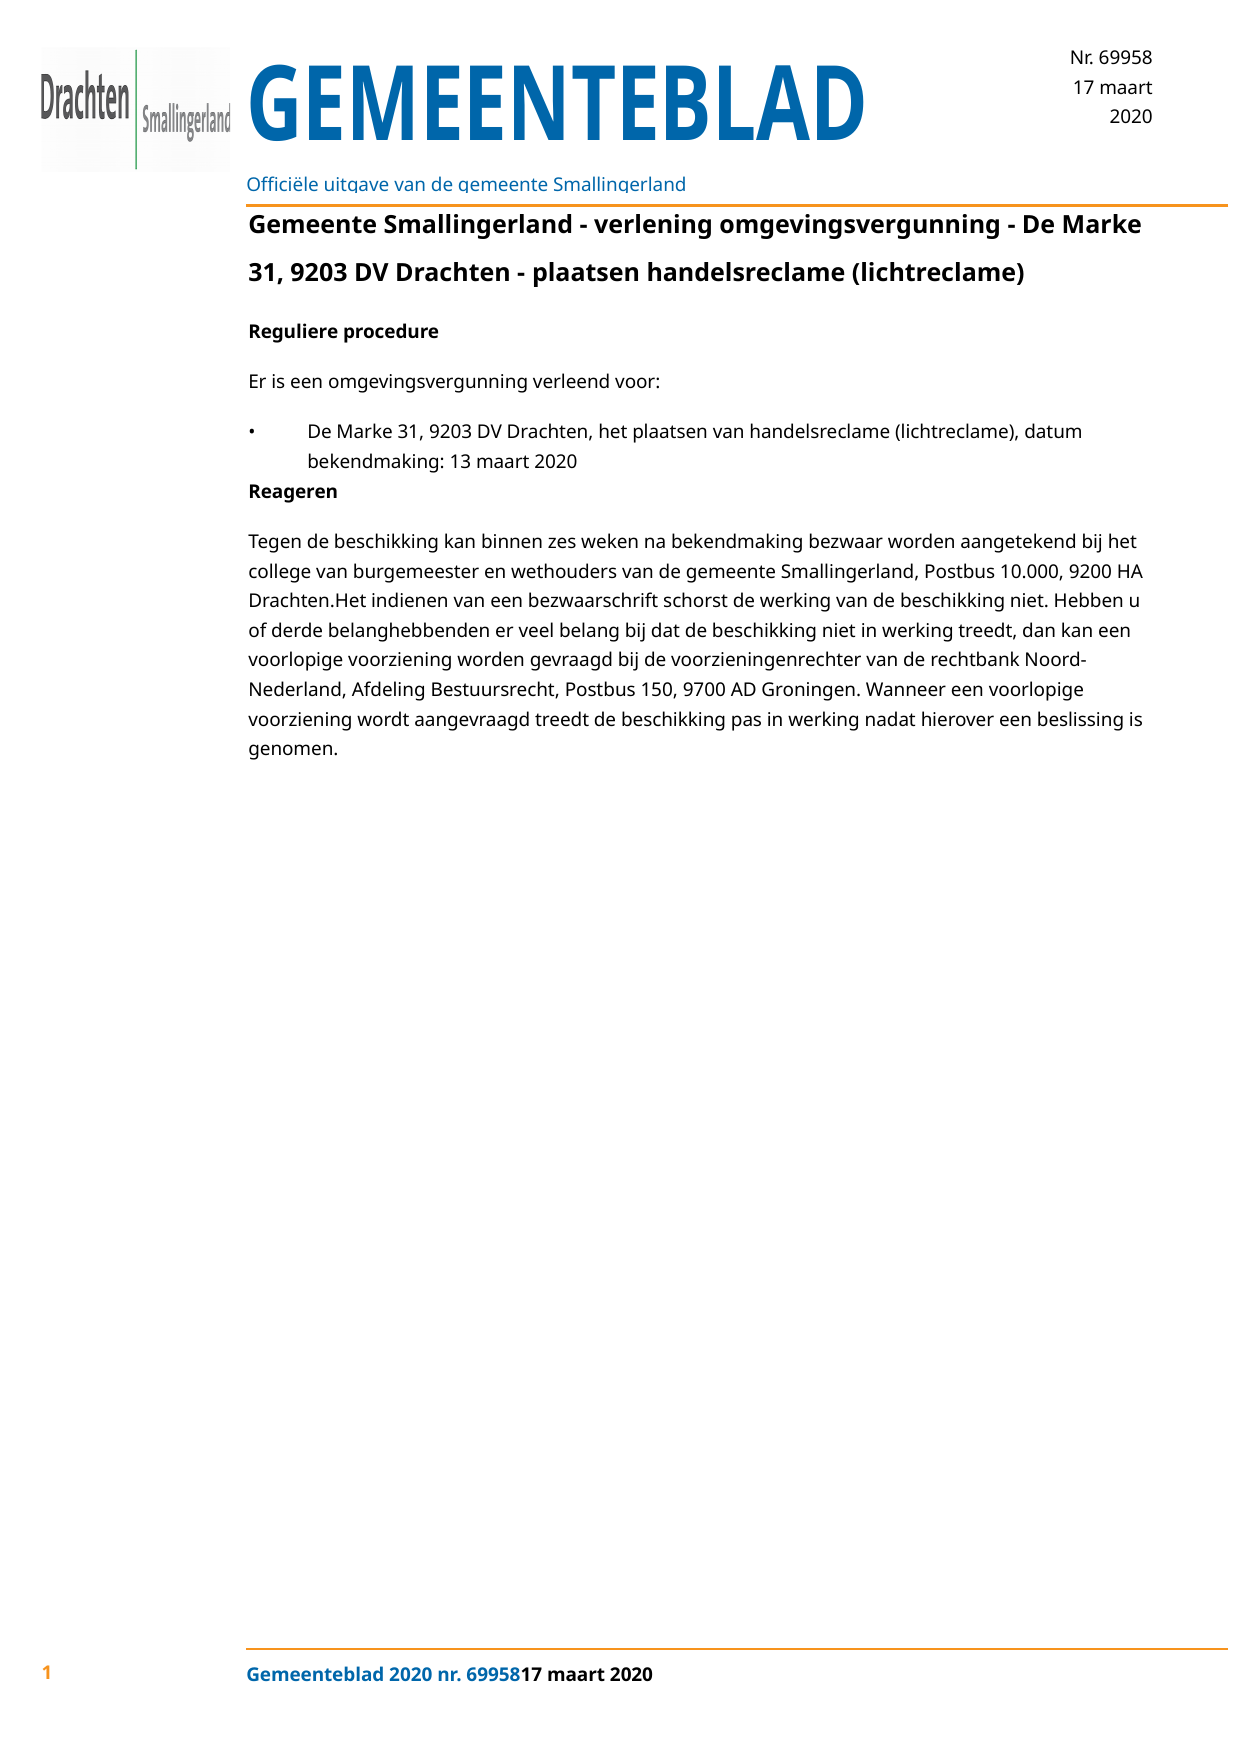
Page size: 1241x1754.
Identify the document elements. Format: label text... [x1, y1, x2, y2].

picture [41, 47, 231, 172]
text Gemeente Smallingerland - verlening omgevingsvergunning - De Marke 31, 9203 DV Drachten - plaatsen handelsreclame (lichtreclame) [248, 207, 1152, 288]
text Reageren [248, 478, 1152, 504]
text Reguliere procedure [248, 318, 1152, 344]
list De Marke 31, 9203 DV Drachten, het plaatsen van handelsreclame (lichtreclame), datum bekendmaking: 13 maart 2020 [248, 419, 1152, 474]
text Er is een omgevingsvergunning verleend voor: [248, 368, 1152, 394]
text Tegen de beschikking kan binnen zes weken na bekendmaking bezwaar worden aangetekend bij het college van burgemeester en wethouders van de gemeente Smallingerland, Postbus 10.000, 9200 HA Drachten.Het indienen van een bezwaarschrift schorst de werking van de beschikking niet. Hebben u of derde belanghebbenden er veel belang bij dat de beschikking niet in werking treedt, dan kan een voorlopige voorziening worden gevraagd bij de voorzieningenrechter van de rechtbank Noord-Nederland, Afdeling Bestuursrecht, Postbus 150, 9700 AD Groningen. Wanneer een voorlopige voorziening wordt aangevraagd treedt de beschikking pas in werking nadat hierover een beslissing is genomen. [248, 528, 1152, 761]
